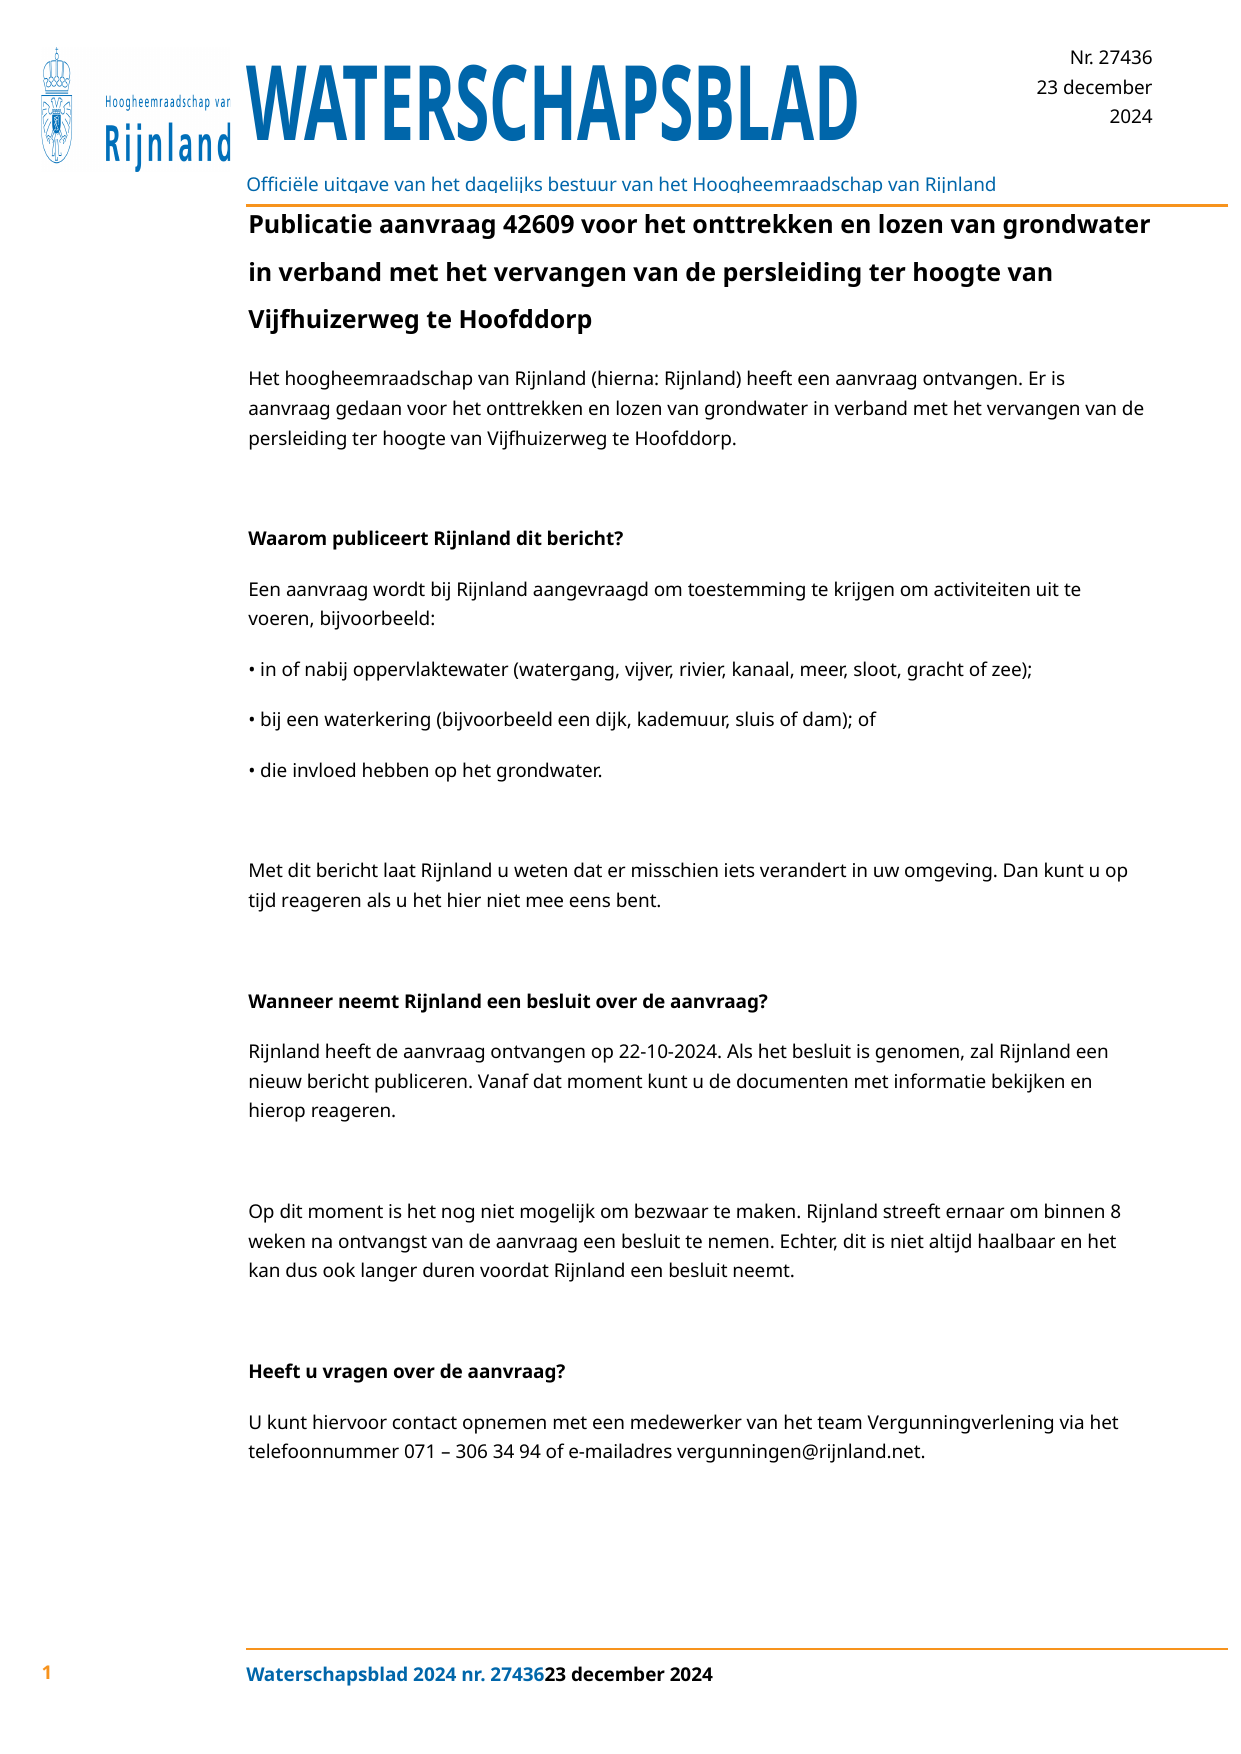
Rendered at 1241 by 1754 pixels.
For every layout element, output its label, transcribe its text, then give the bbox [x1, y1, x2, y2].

text Wanneer neemt Rijnland een besluit over de aanvraag? [248, 988, 1152, 1014]
picture [41, 47, 231, 172]
text Heeft u vragen over de aanvraag? [248, 1358, 1152, 1384]
text Op dit moment is het nog niet mogelijk om bezwaar te maken. Rijnland streeft ernaar om binnen 8 weken na ontvangst van de aanvraag een besluit te nemen. Echter, dit is niet altijd haalbaar en het kan dus ook langer duren voordat Rijnland een besluit neemt. [248, 1198, 1152, 1283]
text Met dit bericht laat Rijnland u weten dat er misschien iets verandert in uw omgeving. Dan kunt u op tijd reageren als u het hier niet mee eens bent. [248, 858, 1152, 913]
text • die invloed hebben op het grondwater. [248, 757, 1152, 782]
text • bij een waterkering (bijvoorbeeld een dijk, kademuur, sluis of dam); of [248, 706, 1152, 732]
text • in of nabij oppervlaktewater (watergang, vijver, rivier, kanaal, meer, sloot, gracht of zee); [248, 656, 1152, 682]
text Een aanvraag wordt bij Rijnland aangevraagd om toestemming te krijgen om activiteiten uit te voeren, bijvoorbeeld: [248, 576, 1152, 631]
text Publicatie aanvraag 42609 voor het onttrekken en lozen van grondwater in verband met het vervangen van de persleiding ter hoogte van Vijfhuizerweg te Hoofddorp [248, 207, 1152, 336]
text Waarom publiceert Rijnland dit bericht? [248, 526, 1152, 551]
text U kunt hiervoor contact opnemen met een medewerker van het team Vergunningverlening via het telefoonnummer 071 – 306 34 94 of e-mailadres vergunningen@rijnland.net. [248, 1409, 1152, 1464]
text Rijnland heeft de aanvraag ontvangen op 22-10-2024. Als het besluit is genomen, zal Rijnland een nieuw bericht publiceren. Vanaf dat moment kunt u de documenten met informatie bekijken en hierop reageren. [248, 1038, 1152, 1123]
text Het hoogheemraadschap van Rijnland (hierna: Rijnland) heeft een aanvraag ontvangen. Er is aanvraag gedaan voor het onttrekken en lozen van grondwater in verband met het vervangen van de persleiding ter hoogte van Vijfhuizerweg te Hoofddorp. [248, 366, 1152, 450]
